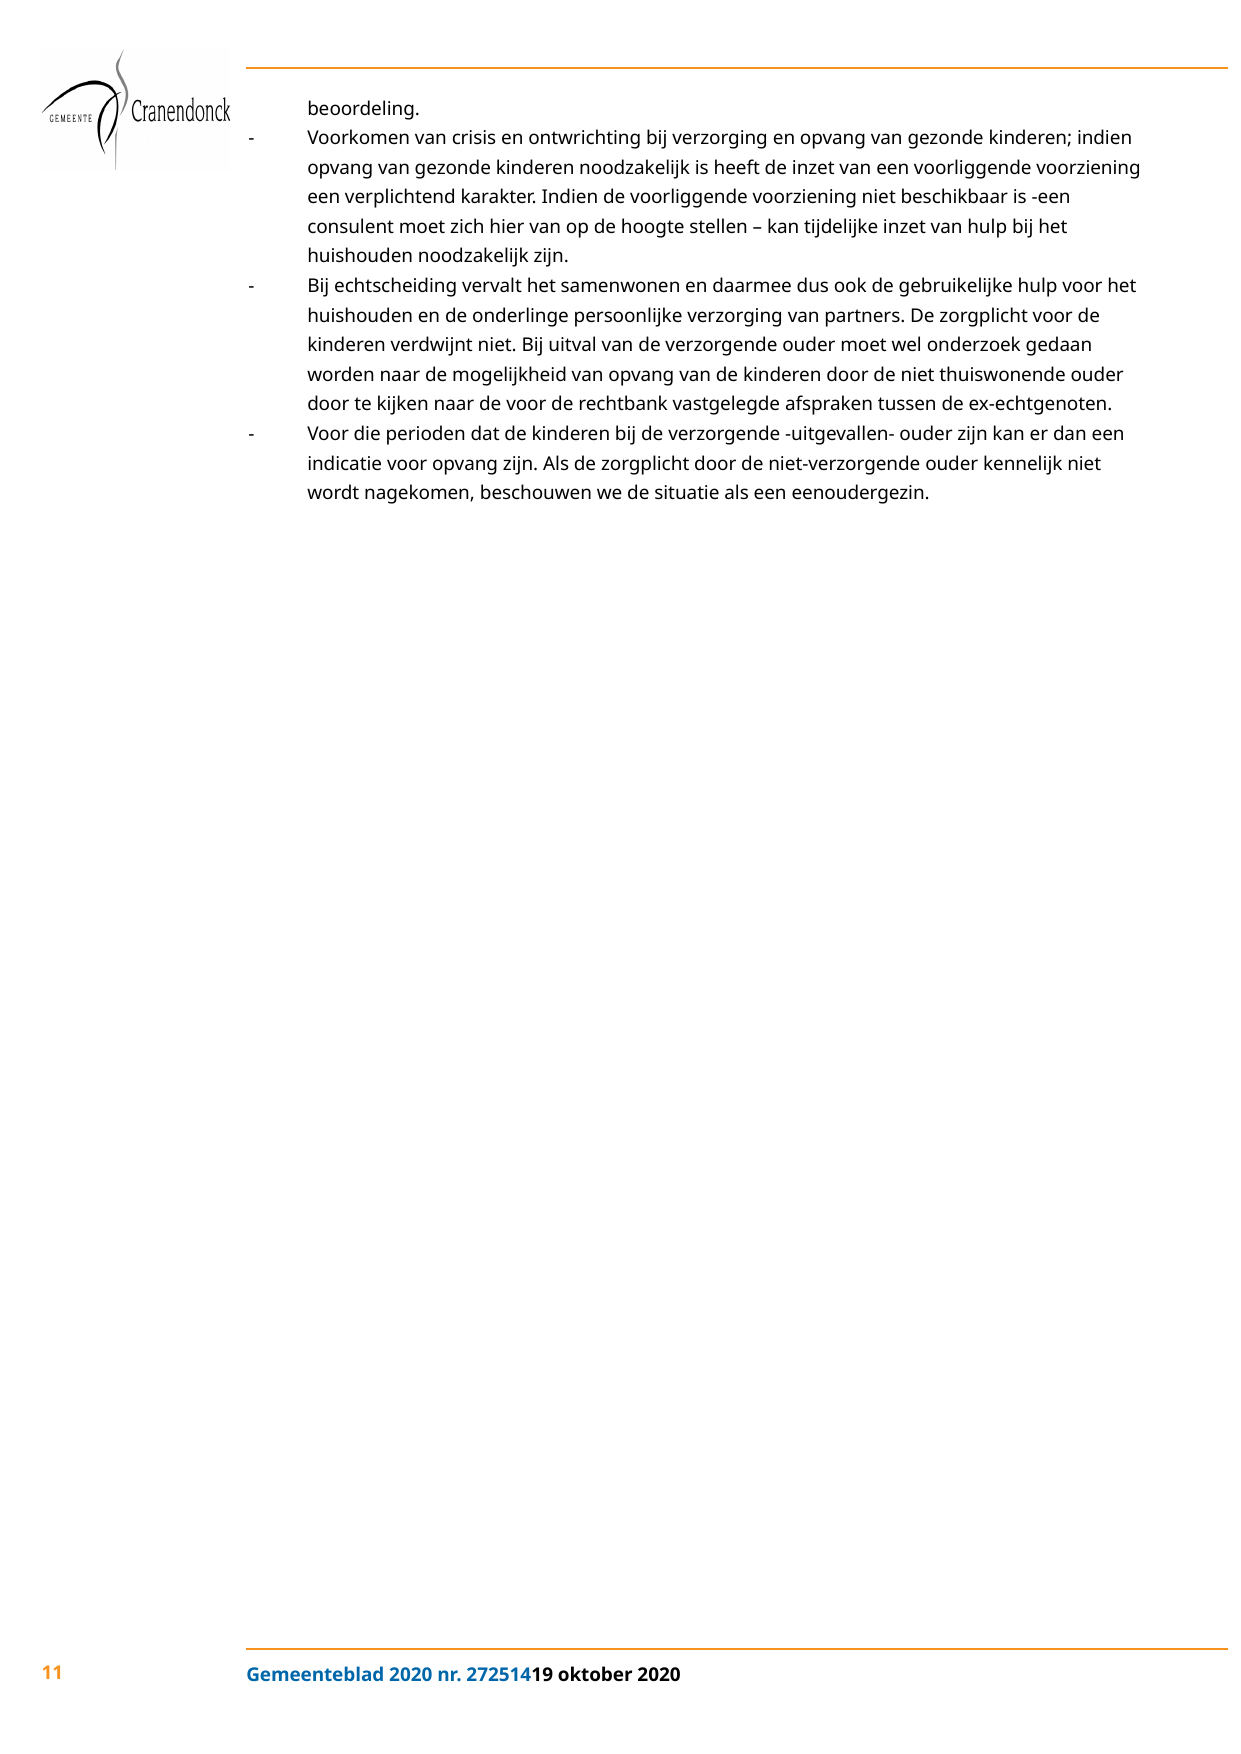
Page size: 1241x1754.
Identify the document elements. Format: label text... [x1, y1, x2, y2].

list Voor die perioden dat de kinderen bij de verzorgende -uitgevallen- ouder zijn kan er dan een indicatie voor opvang zijn. Als de zorgplicht door de niet-verzorgende ouder kennelijk niet wordt nagekomen, beschouwen we de situatie als een eenoudergezin. [248, 420, 1152, 505]
list Voorkomen van crisis en ontwrichting bij verzorging en opvang van gezonde kinderen; indien opvang van gezonde kinderen noodzakelijk is heeft de inzet van een voorliggende voorziening een verplichtend karakter. Indien de voorliggende voorziening niet beschikbaar is -een consulent moet zich hier van op de hoogte stellen – kan tijdelijke inzet van hulp bij het huishouden noodzakelijk zijn. [248, 124, 1152, 268]
picture [41, 47, 231, 172]
list beoordeling. [248, 95, 1152, 121]
list Bij echtscheiding vervalt het samenwonen en daarmee dus ook de gebruikelijke hulp voor het huishouden en de onderlinge persoonlijke verzorging van partners. De zorgplicht voor de kinderen verdwijnt niet. Bij uitval van de verzorgende ouder moet wel onderzoek gedaan worden naar de mogelijkheid van opvang van de kinderen door de niet thuiswonende ouder door te kijken naar de voor de rechtbank vastgelegde afspraken tussen de ex-echtgenoten. [248, 272, 1152, 416]
